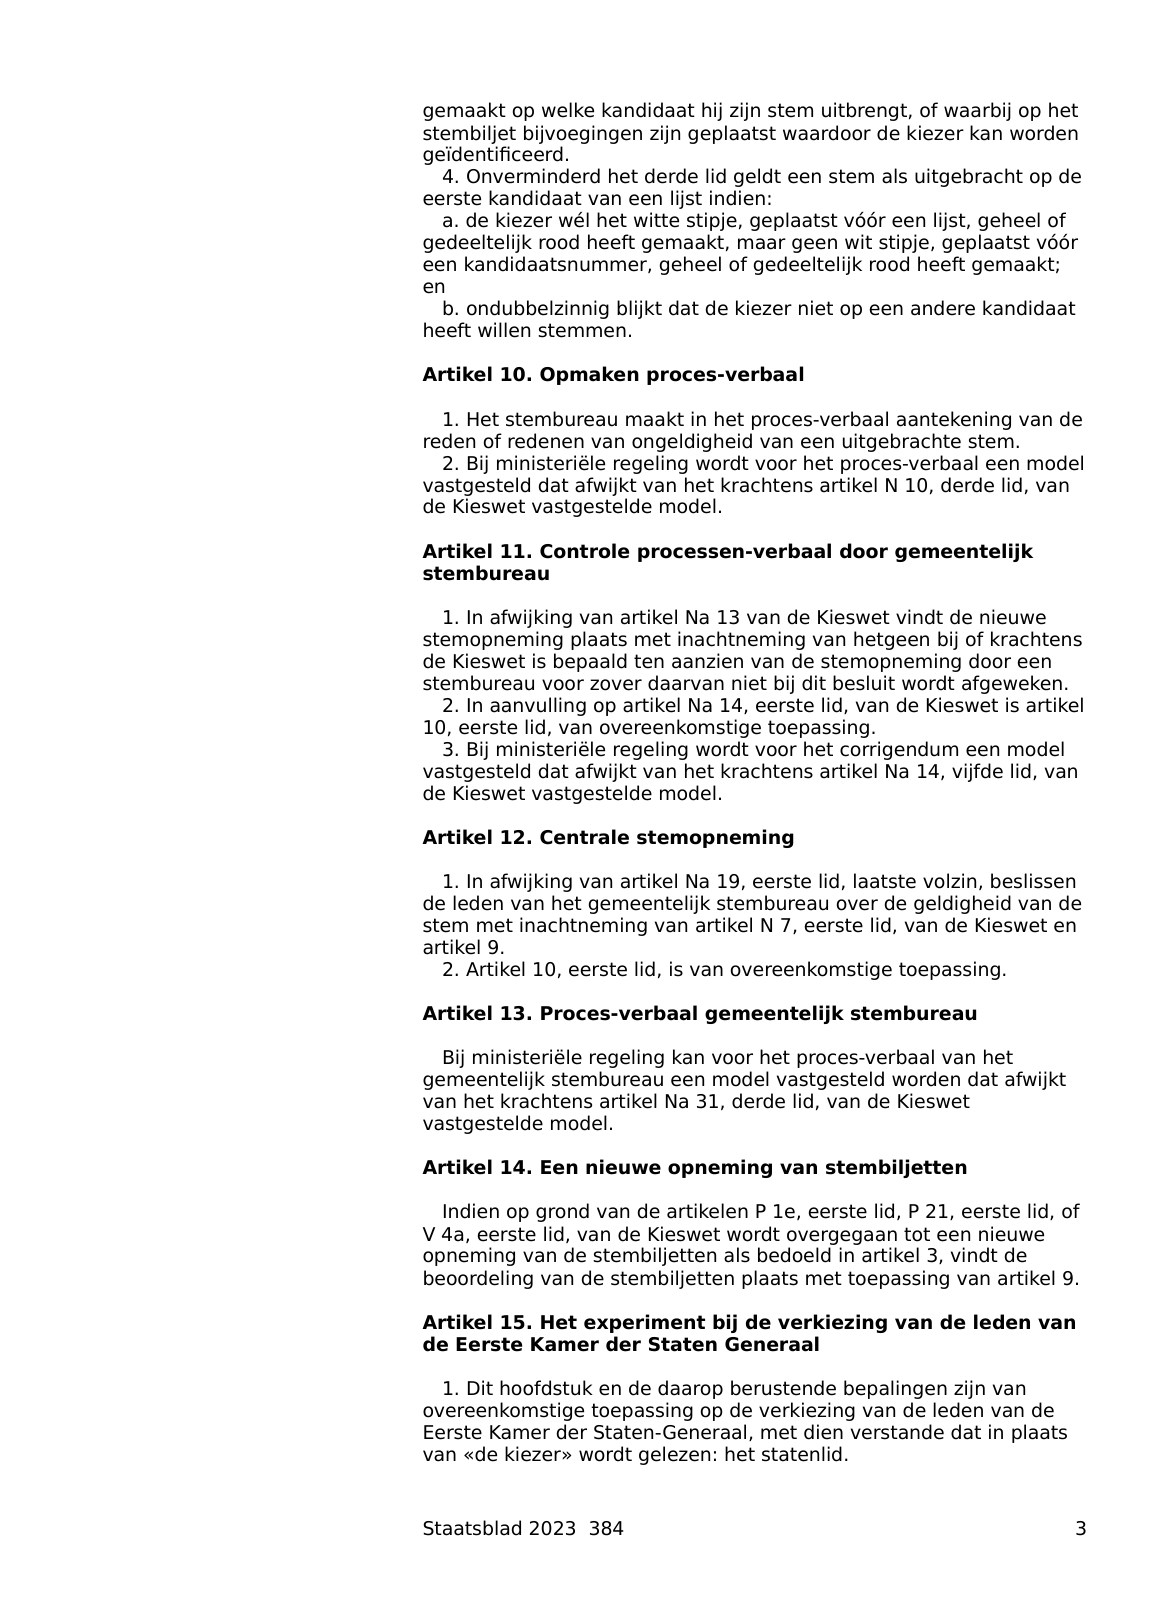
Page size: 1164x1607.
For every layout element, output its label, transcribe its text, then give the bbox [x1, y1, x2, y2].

subtitle Artikel 14. Een nieuwe opneming van stembiljetten [422, 1157, 1087, 1179]
text 1. In afwijking van artikel Na 19, eerste lid, laatste volzin, beslissen de leden van het gemeentelijk stembureau over de geldigheid van de stem met inachtneming van artikel N 7, eerste lid, van de Kieswet en artikel 9. [422, 871, 1087, 959]
text b. ondubbelzinnig blijkt dat de kiezer niet op een andere kandidaat heeft willen stemmen. [422, 298, 1087, 342]
text Indien op grond van de artikelen P 1e, eerste lid, P 21, eerste lid, of V 4a, eerste lid, van de Kieswet wordt overgegaan tot een nieuwe opneming van de stembiljetten als bedoeld in artikel 3, vindt de beoordeling van de stembiljetten plaats met toepassing van artikel 9. [422, 1201, 1087, 1289]
text 2. Artikel 10, eerste lid, is van overeenkomstige toepassing. [422, 959, 1087, 981]
text a. de kiezer wél het witte stipje, geplaatst vóór een lijst, geheel of gedeeltelijk rood heeft gemaakt, maar geen wit stipje, geplaatst vóór een kandidaatsnummer, geheel of gedeeltelijk rood heeft gemaakt; en [422, 210, 1087, 298]
text 2. In aanvulling op artikel Na 14, eerste lid, van de Kieswet is artikel 10, eerste lid, van overeenkomstige toepassing. [422, 695, 1087, 739]
subtitle Artikel 10. Opmaken proces-verbaal [422, 364, 1087, 386]
text 1. In afwijking van artikel Na 13 van de Kieswet vindt de nieuwe stemopneming plaats met inachtneming van hetgeen bij of krachtens de Kieswet is bepaald ten aanzien van de stemopneming door een stembureau voor zover daarvan niet bij dit besluit wordt afgeweken. [422, 607, 1087, 695]
subtitle Artikel 12. Centrale stemopneming [422, 827, 1087, 849]
text 4. Onverminderd het derde lid geldt een stem als uitgebracht op de eerste kandidaat van een lijst indien: [422, 166, 1087, 210]
text gemaakt op welke kandidaat hij zijn stem uitbrengt, of waarbij op het stembiljet bijvoegingen zijn geplaatst waardoor de kiezer kan worden geïdentificeerd. [422, 100, 1087, 166]
text 3. Bij ministeriële regeling wordt voor het corrigendum een model vastgesteld dat afwijkt van het krachtens artikel Na 14, vijfde lid, van de Kieswet vastgestelde model. [422, 739, 1087, 804]
text 1. Dit hoofdstuk en de daarop berustende bepalingen zijn van overeenkomstige toepassing op de verkiezing van de leden van de Eerste Kamer der Staten-Generaal, met dien verstande dat in plaats van «de kiezer» wordt gelezen: het statenlid. [422, 1378, 1087, 1466]
text 2. Bij ministeriële regeling wordt voor het proces-verbaal een model vastgesteld dat afwijkt van het krachtens artikel N 10, derde lid, van de Kieswet vastgestelde model. [422, 452, 1087, 518]
subtitle Artikel 13. Proces-verbaal gemeentelijk stembureau [422, 1003, 1087, 1025]
text Bij ministeriële regeling kan voor het proces-verbaal van het gemeentelijk stembureau een model vastgesteld worden dat afwijkt van het krachtens artikel Na 31, derde lid, van de Kieswet vastgestelde model. [422, 1047, 1087, 1135]
text 1. Het stembureau maakt in het proces-verbaal aantekening van de reden of redenen van ongeldigheid van een uitgebrachte stem. [422, 408, 1087, 452]
subtitle Artikel 11. Controle processen-verbaal door gemeentelijk stembureau [422, 541, 1087, 584]
subtitle Artikel 15. Het experiment bij de verkiezing van de leden van de Eerste Kamer der Staten Generaal [422, 1312, 1087, 1356]
